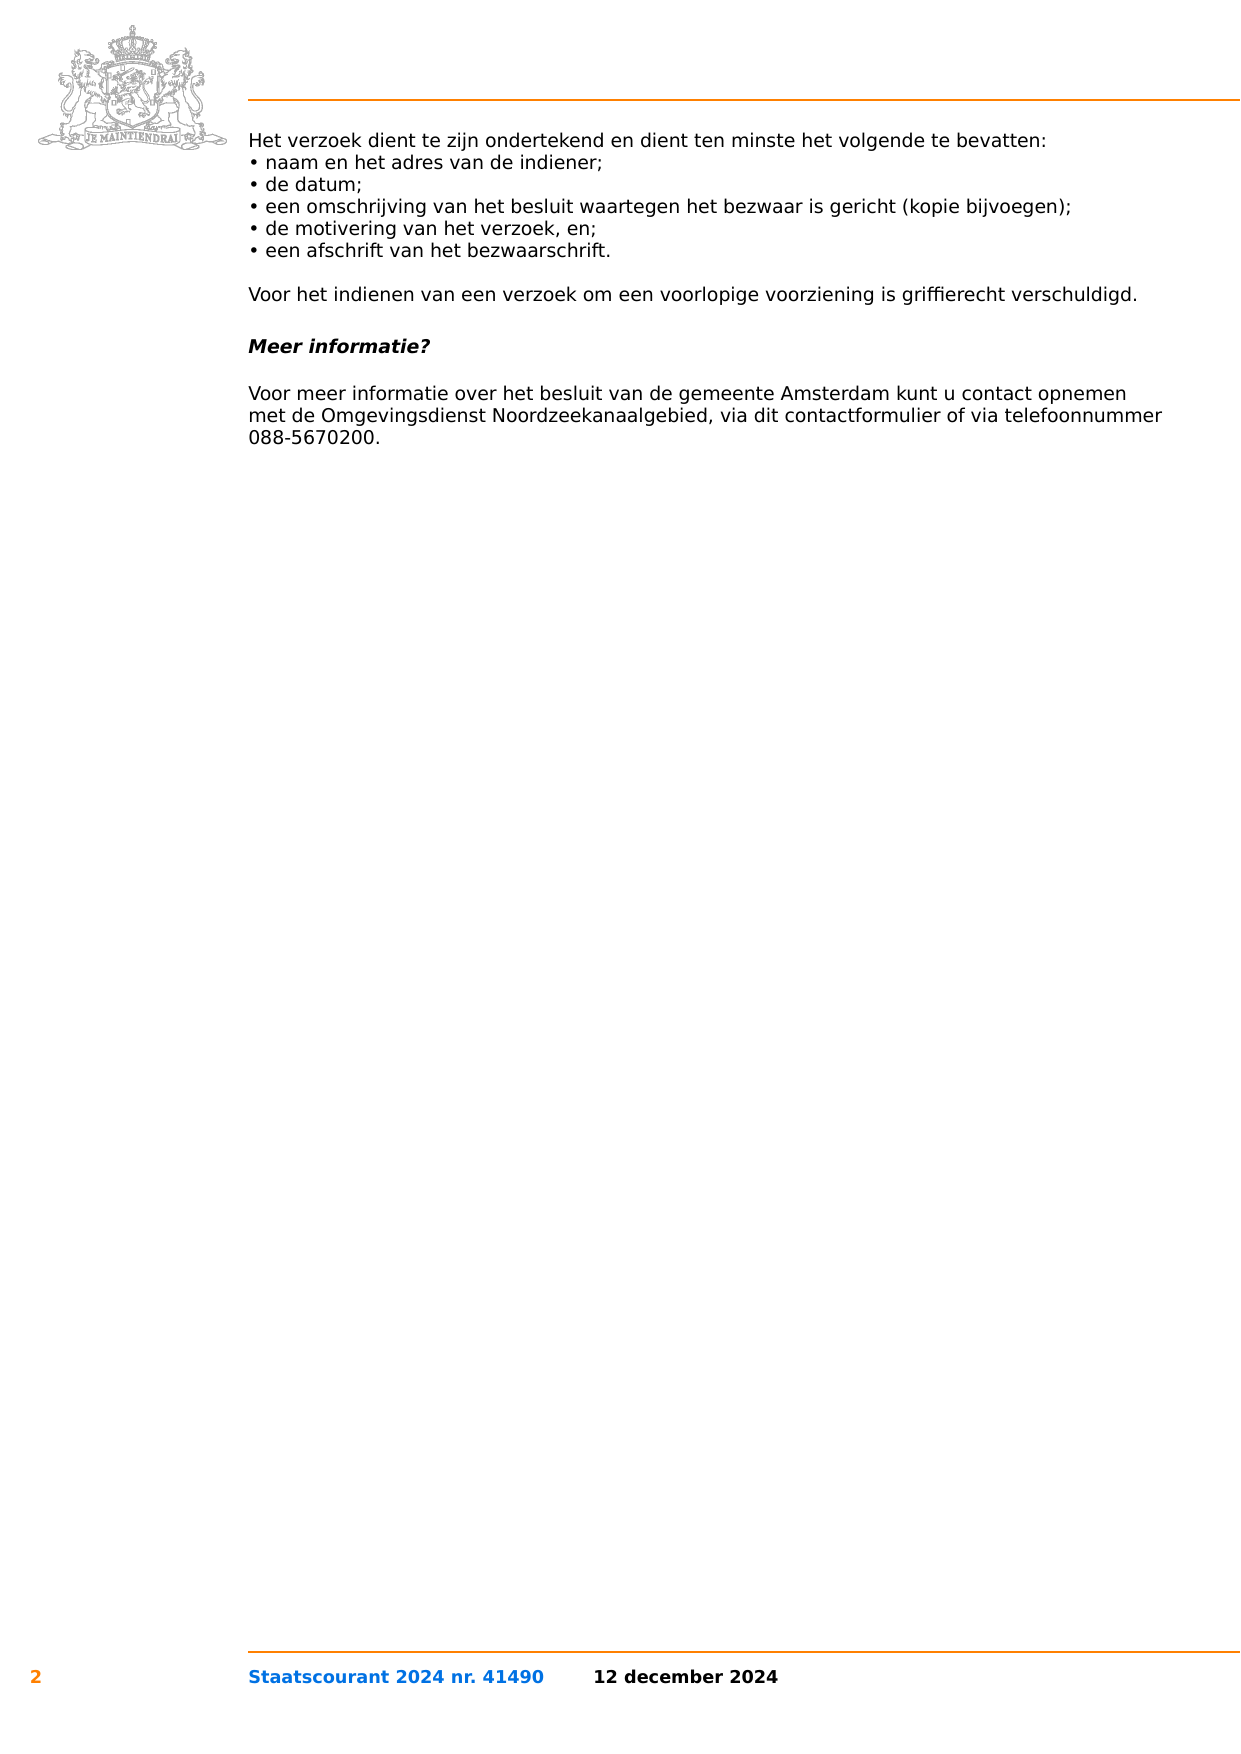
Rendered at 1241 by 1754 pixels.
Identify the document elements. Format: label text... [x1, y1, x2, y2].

subtitle Meer informatie? [248, 336, 1163, 358]
text Voor het indienen van een verzoek om een voorlopige voorziening is griffierecht verschuldigd. [248, 284, 1163, 306]
picture [38, 25, 227, 150]
text • naam en het adres van de indiener; [248, 152, 1163, 174]
text • een afschrift van het bezwaarschrift. [248, 240, 1163, 262]
text • de datum; [248, 174, 1163, 196]
text Het verzoek dient te zijn ondertekend en dient ten minste het volgende te bevatten: [248, 130, 1163, 152]
text • een omschrijving van het besluit waartegen het bezwaar is gericht (kopie bijvoegen); [248, 196, 1163, 218]
text Voor meer informatie over het besluit van de gemeente Amsterdam kunt u contact opnemen met de Omgevingsdienst Noordzeekanaalgebied, via dit contactformulier of via telefoonnummer 088-5670200. [248, 383, 1163, 448]
text • de motivering van het verzoek, en; [248, 218, 1163, 240]
